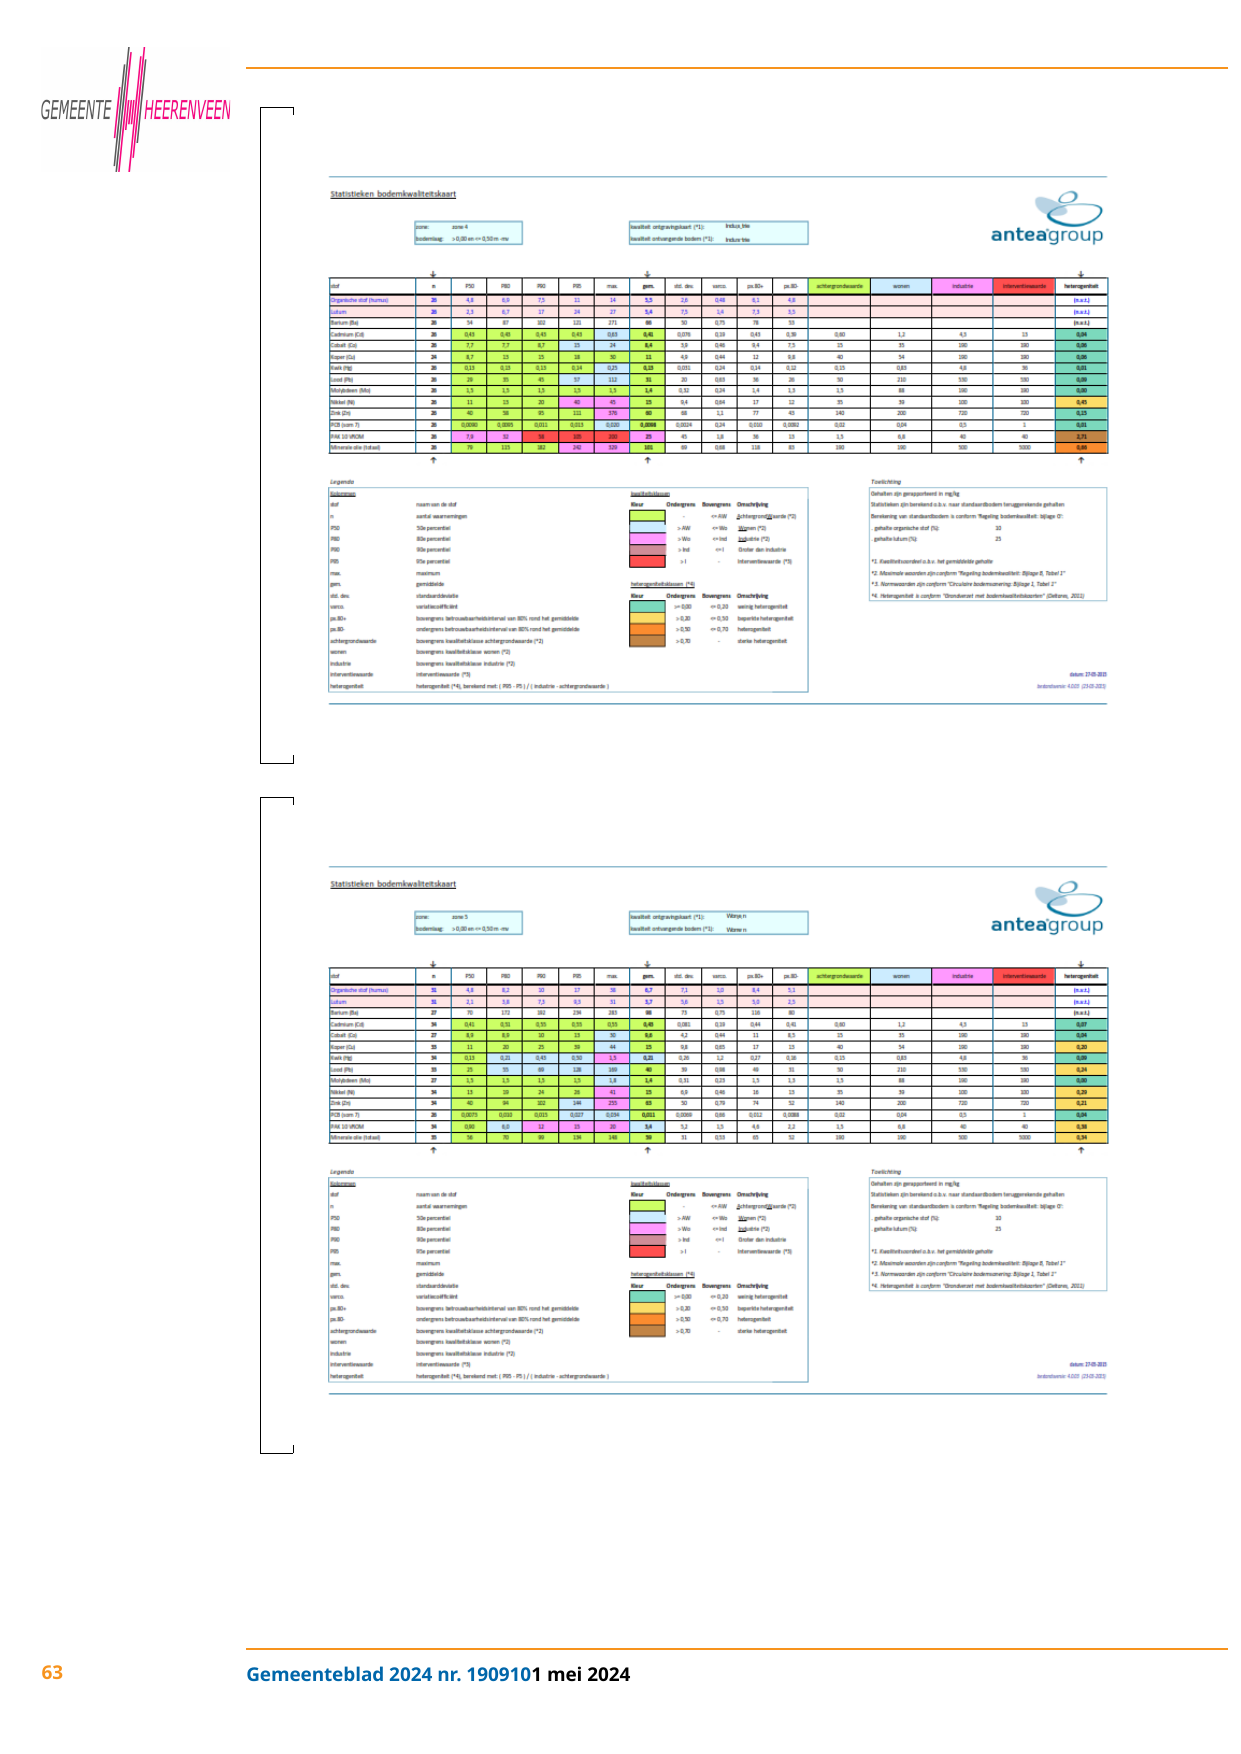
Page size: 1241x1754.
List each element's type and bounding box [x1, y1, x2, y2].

picture [268, 115, 1173, 755]
picture [268, 805, 1173, 1445]
picture [41, 47, 231, 172]
